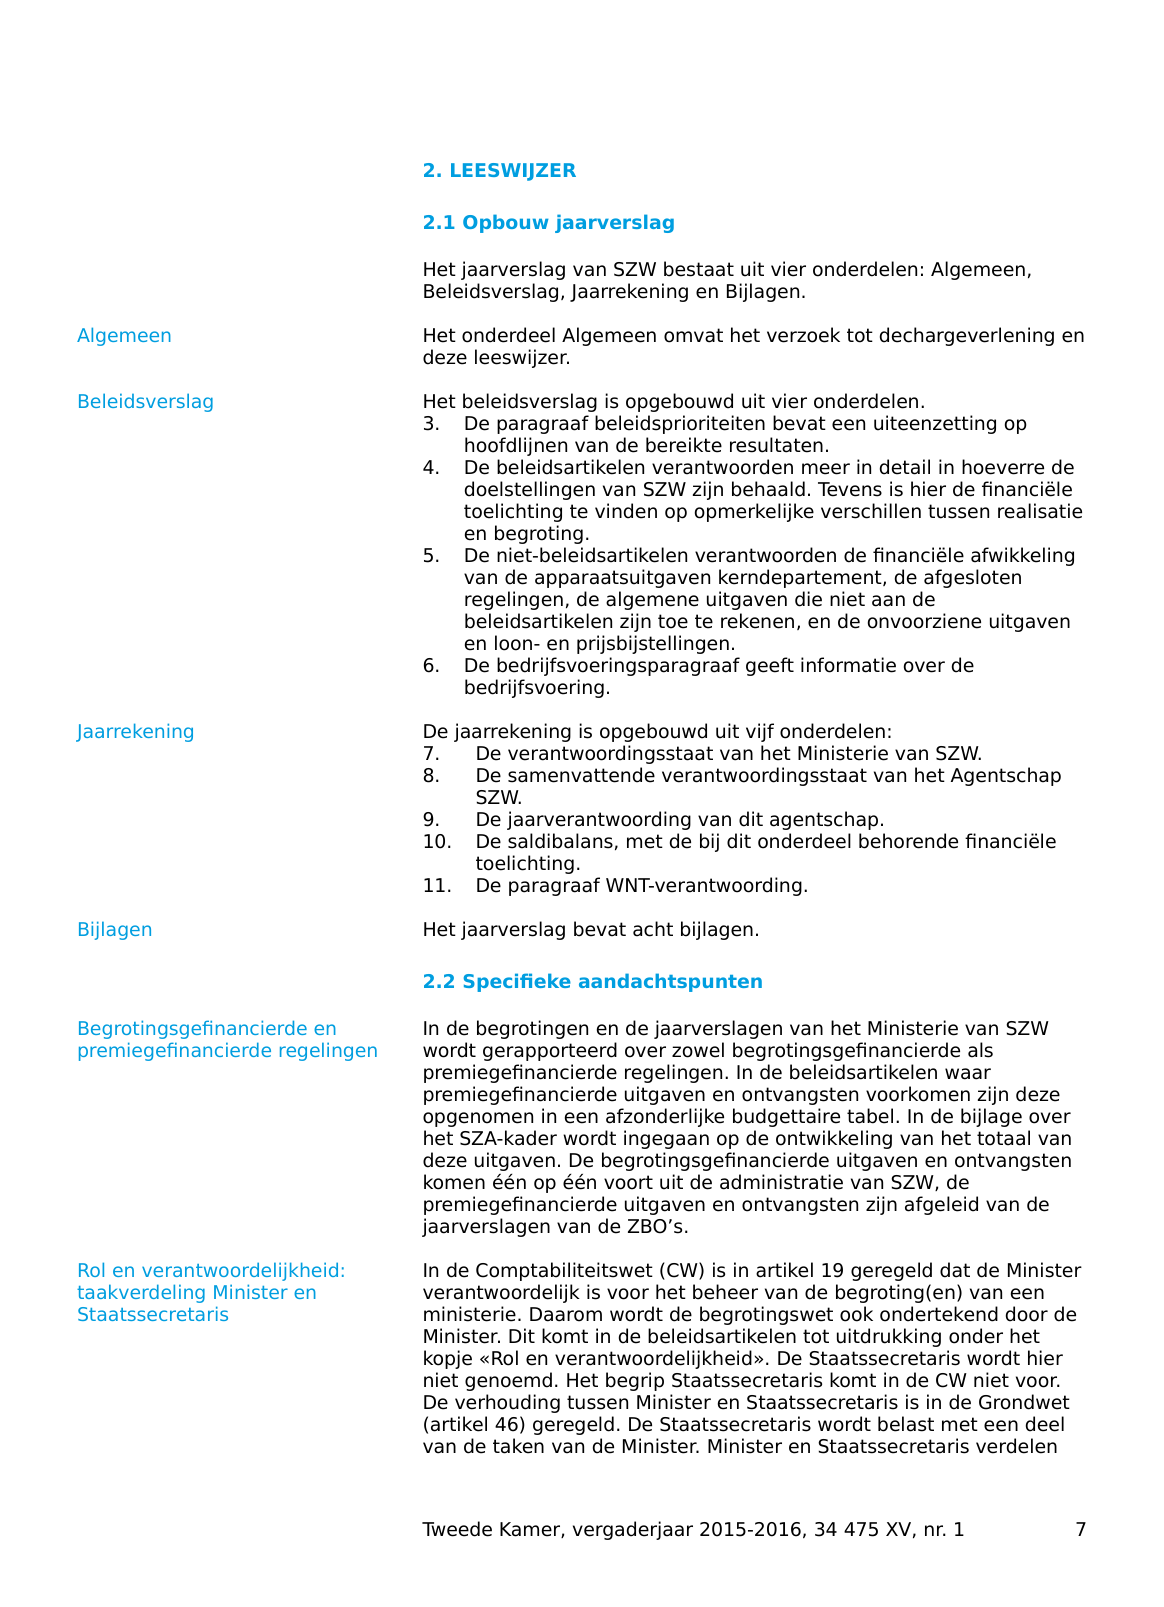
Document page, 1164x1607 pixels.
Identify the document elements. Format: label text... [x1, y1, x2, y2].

subtitle 2.2 Specifieke aandachtspunten [422, 971, 1087, 993]
text Algemeen [77, 325, 399, 347]
text 9. De jaarverantwoording van dit agentschap. [422, 809, 1087, 831]
text Het beleidsverslag is opgebouwd uit vier onderdelen. [422, 391, 1087, 413]
text De jaarrekening is opgebouwd uit vijf onderdelen: [422, 721, 1087, 743]
text 7. De verantwoordingsstaat van het Ministerie van SZW. [422, 743, 1087, 765]
text 8. De samenvattende verantwoordingsstaat van het Agentschap SZW. [422, 765, 1087, 809]
text [77, 413, 399, 421]
text 6. De bedrijfsvoeringsparagraaf geeft informatie over de bedrijfsvoering. [422, 655, 1087, 699]
text Het jaarverslag van SZW bestaat uit vier onderdelen: Algemeen, Beleidsverslag, Jaarrekening en Bijlagen. [422, 259, 1087, 303]
text Jaarrekening [77, 721, 399, 743]
text [77, 743, 399, 751]
text Het jaarverslag bevat acht bijlagen. [422, 919, 1087, 941]
text Beleidsverslag [77, 391, 399, 413]
text [77, 941, 399, 949]
text Rol en verantwoordelijkheid: taakverdeling Minister en Staatssecretaris [77, 1260, 399, 1326]
text 3. De paragraaf beleidsprioriteiten bevat een uiteenzetting op hoofdlijnen van de bereikte resultaten. [422, 413, 1087, 457]
text 4. De beleidsartikelen verantwoorden meer in detail in hoeverre de doelstellingen van SZW zijn behaald. Tevens is hier de financiële toelichting te vinden op opmerkelijke verschillen tussen realisatie en begroting. [422, 457, 1087, 545]
text In de begrotingen en de jaarverslagen van het Ministerie van SZW wordt gerapporteerd over zowel begrotingsgefinancierde als premiegefinancierde regelingen. In de beleidsartikelen waar premiegefinancierde uitgaven en ontvangsten voorkomen zijn deze opgenomen in een afzonderlijke budgettaire tabel. In de bijlage over het SZA-kader wordt ingegaan op de ontwikkeling van het totaal van deze uitgaven. De begrotingsgefinancierde uitgaven en ontvangsten komen één op één voort uit de administratie van SZW, de premiegefinancierde uitgaven en ontvangsten zijn afgeleid van de jaarverslagen van de ZBO’s. [422, 1018, 1087, 1238]
text Begrotingsgefinancierde en premiegefinancierde regelingen [77, 1018, 399, 1062]
text Bijlagen [77, 919, 399, 941]
text 10. De saldibalans, met de bij dit onderdeel behorende financiële toelichting. [422, 831, 1087, 875]
text [77, 347, 399, 355]
text 11. De paragraaf WNT-verantwoording. [422, 875, 1087, 897]
subtitle 2. LEESWIJZER [422, 160, 1087, 182]
text In de Comptabiliteitswet (CW) is in artikel 19 geregeld dat de Minister verantwoordelijk is voor het beheer van de begroting(en) van een ministerie. Daarom wordt de begrotingswet ook ondertekend door de Minister. Dit komt in de beleidsartikelen tot uitdrukking onder het kopje «Rol en verantwoordelijkheid». De Staatssecretaris wordt hier niet genoemd. Het begrip Staatssecretaris komt in de CW niet voor. De verhouding tussen Minister en Staatssecretaris is in de Grondwet (artikel 46) geregeld. De Staatssecretaris wordt belast met een deel van de taken van de Minister. Minister en Staatssecretaris verdelen [422, 1260, 1087, 1458]
text 5. De niet-beleidsartikelen verantwoorden de financiële afwikkeling van de apparaatsuitgaven kerndepartement, de afgesloten regelingen, de algemene uitgaven die niet aan de beleidsartikelen zijn toe te rekenen, en de onvoorziene uitgaven en loon- en prijsbijstellingen. [422, 545, 1087, 655]
text Het onderdeel Algemeen omvat het verzoek tot dechargeverlening en deze leeswijzer. [422, 325, 1087, 369]
subtitle 2.1 Opbouw jaarverslag [422, 212, 1087, 234]
